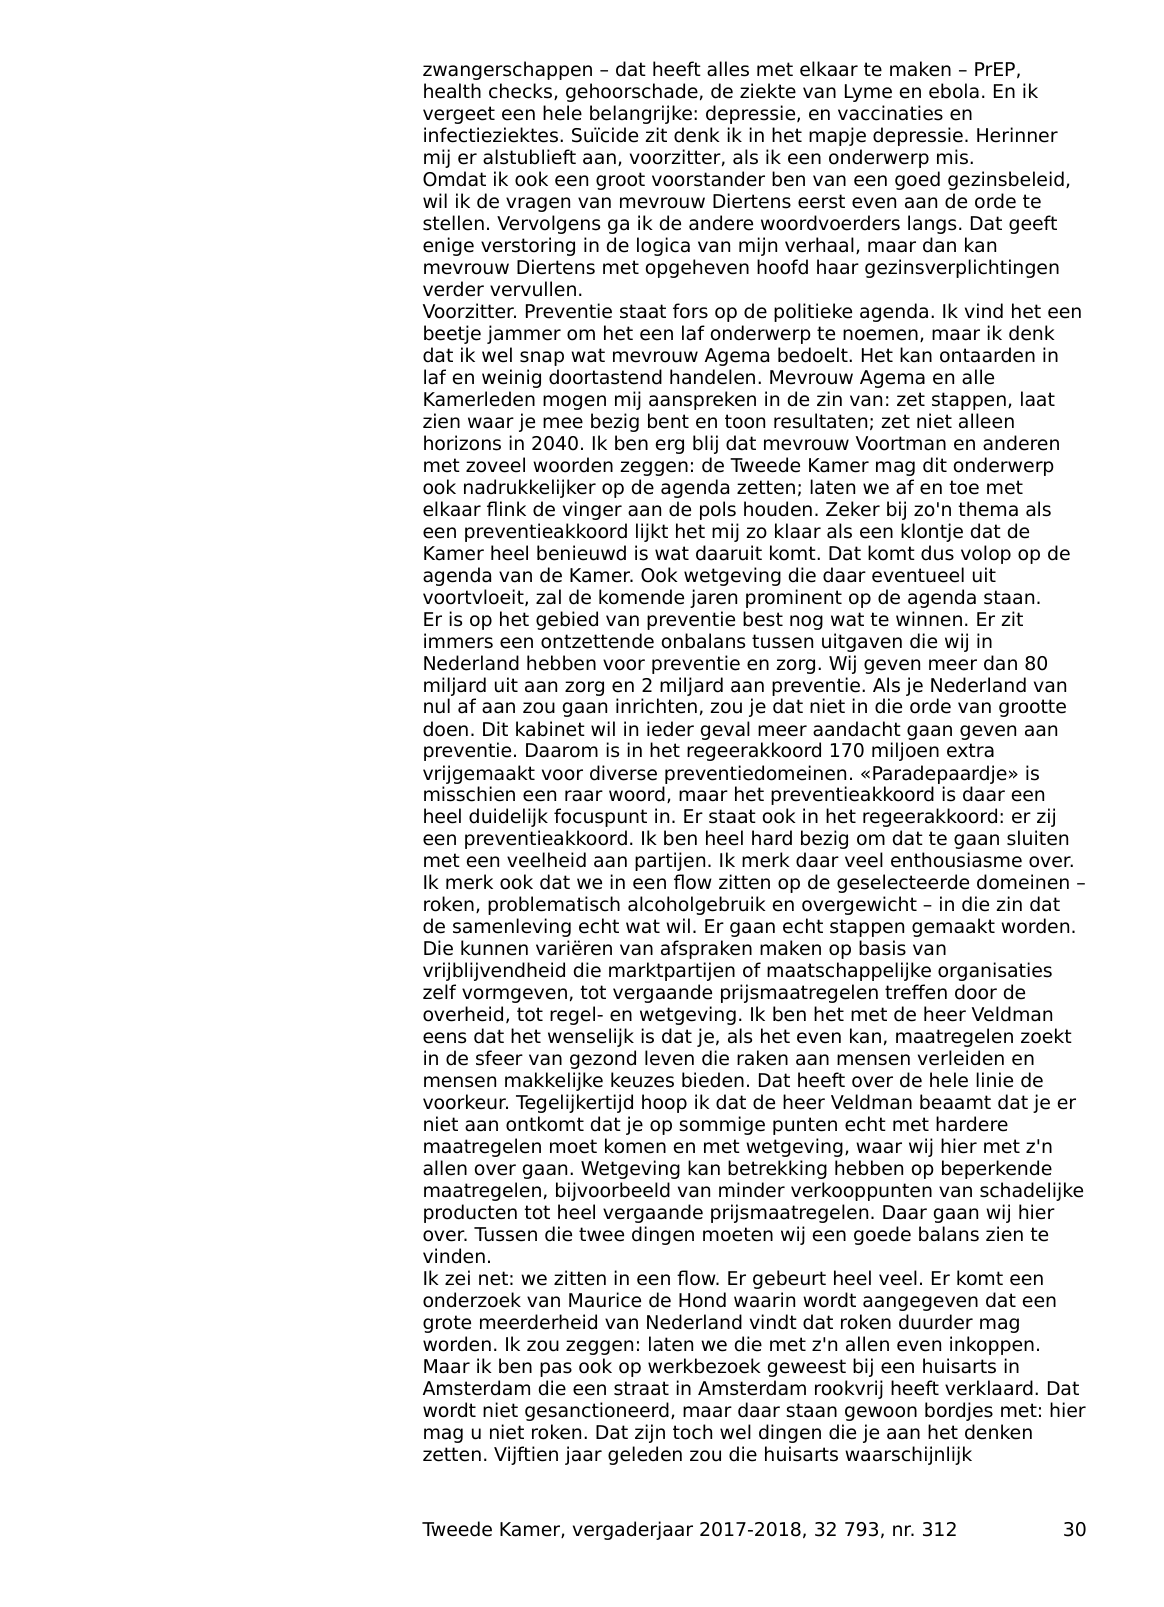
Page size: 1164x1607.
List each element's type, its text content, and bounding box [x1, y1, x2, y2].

text Voorzitter. Preventie staat fors op de politieke agenda. Ik vind het een beetje jammer om het een laf onderwerp te noemen, maar ik denk dat ik wel snap wat mevrouw Agema bedoelt. Het kan ontaarden in laf en weinig doortastend handelen. Mevrouw Agema en alle Kamerleden mogen mij aanspreken in de zin van: zet stappen, laat zien waar je mee bezig bent en toon resultaten; zet niet alleen horizons in 2040. Ik ben erg blij dat mevrouw Voortman en anderen met zoveel woorden zeggen: de Tweede Kamer mag dit onderwerp ook nadrukkelijker op de agenda zetten; laten we af en toe met elkaar flink de vinger aan de pols houden. Zeker bij zo'n thema als een preventieakkoord lijkt het mij zo klaar als een klontje dat de Kamer heel benieuwd is wat daaruit komt. Dat komt dus volop op de agenda van de Kamer. Ook wetgeving die daar eventueel uit voortvloeit, zal de komende jaren prominent op de agenda staan. [422, 301, 1087, 608]
text Ik zei net: we zitten in een flow. Er gebeurt heel veel. Er komt een onderzoek van Maurice de Hond waarin wordt aangegeven dat een grote meerderheid van Nederland vindt dat roken duurder mag worden. Ik zou zeggen: laten we die met z'n allen even inkoppen. Maar ik ben pas ook op werkbezoek geweest bij een huisarts in Amsterdam die een straat in Amsterdam rookvrij heeft verklaard. Dat wordt niet gesanctioneerd, maar daar staan gewoon bordjes met: hier mag u niet roken. Dat zijn toch wel dingen die je aan het denken zetten. Vijftien jaar geleden zou die huisarts waarschijnlijk [422, 1268, 1087, 1466]
text Ik merk ook dat we in een flow zitten op de geselecteerde domeinen – roken, problematisch alcoholgebruik en overgewicht – in die zin dat de samenleving echt wat wil. Er gaan echt stappen gemaakt worden. Die kunnen variëren van afspraken maken op basis van vrijblijvendheid die marktpartijen of maatschappelijke organisaties zelf vormgeven, tot vergaande prijsmaatregelen treffen door de overheid, tot regel- en wetgeving. Ik ben het met de heer Veldman eens dat het wenselijk is dat je, als het even kan, maatregelen zoekt in de sfeer van gezond leven die raken aan mensen verleiden en mensen makkelijke keuzes bieden. Dat heeft over de hele linie de voorkeur. Tegelijkertijd hoop ik dat de heer Veldman beaamt dat je er niet aan ontkomt dat je op sommige punten echt met hardere maatregelen moet komen en met wetgeving, waar wij hier met z'n allen over gaan. Wetgeving kan betrekking hebben op beperkende maatregelen, bijvoorbeeld van minder verkooppunten van schadelijke producten tot heel vergaande prijsmaatregelen. Daar gaan wij hier over. Tussen die twee dingen moeten wij een goede balans zien te vinden. [422, 872, 1087, 1268]
text zwangerschappen – dat heeft alles met elkaar te maken – PrEP, health checks, gehoorschade, de ziekte van Lyme en ebola. En ik vergeet een hele belangrijke: depressie, en vaccinaties en infectieziektes. Suïcide zit denk ik in het mapje depressie. Herinner mij er alstublieft aan, voorzitter, als ik een onderwerp mis. [422, 59, 1087, 169]
text Omdat ik ook een groot voorstander ben van een goed gezinsbeleid, wil ik de vragen van mevrouw Diertens eerst even aan de orde te stellen. Vervolgens ga ik de andere woordvoerders langs. Dat geeft enige verstoring in de logica van mijn verhaal, maar dan kan mevrouw Diertens met opgeheven hoofd haar gezinsverplichtingen verder vervullen. [422, 169, 1087, 301]
text Er is op het gebied van preventie best nog wat te winnen. Er zit immers een ontzettende onbalans tussen uitgaven die wij in Nederland hebben voor preventie en zorg. Wij geven meer dan 80 miljard uit aan zorg en 2 miljard aan preventie. Als je Nederland van nul af aan zou gaan inrichten, zou je dat niet in die orde van grootte doen. Dit kabinet wil in ieder geval meer aandacht gaan geven aan preventie. Daarom is in het regeerakkoord 170 miljoen extra vrijgemaakt voor diverse preventiedomeinen. «Paradepaardje» is misschien een raar woord, maar het preventieakkoord is daar een heel duidelijk focuspunt in. Er staat ook in het regeerakkoord: er zij een preventieakkoord. Ik ben heel hard bezig om dat te gaan sluiten met een veelheid aan partijen. Ik merk daar veel enthousiasme over. [422, 608, 1087, 872]
